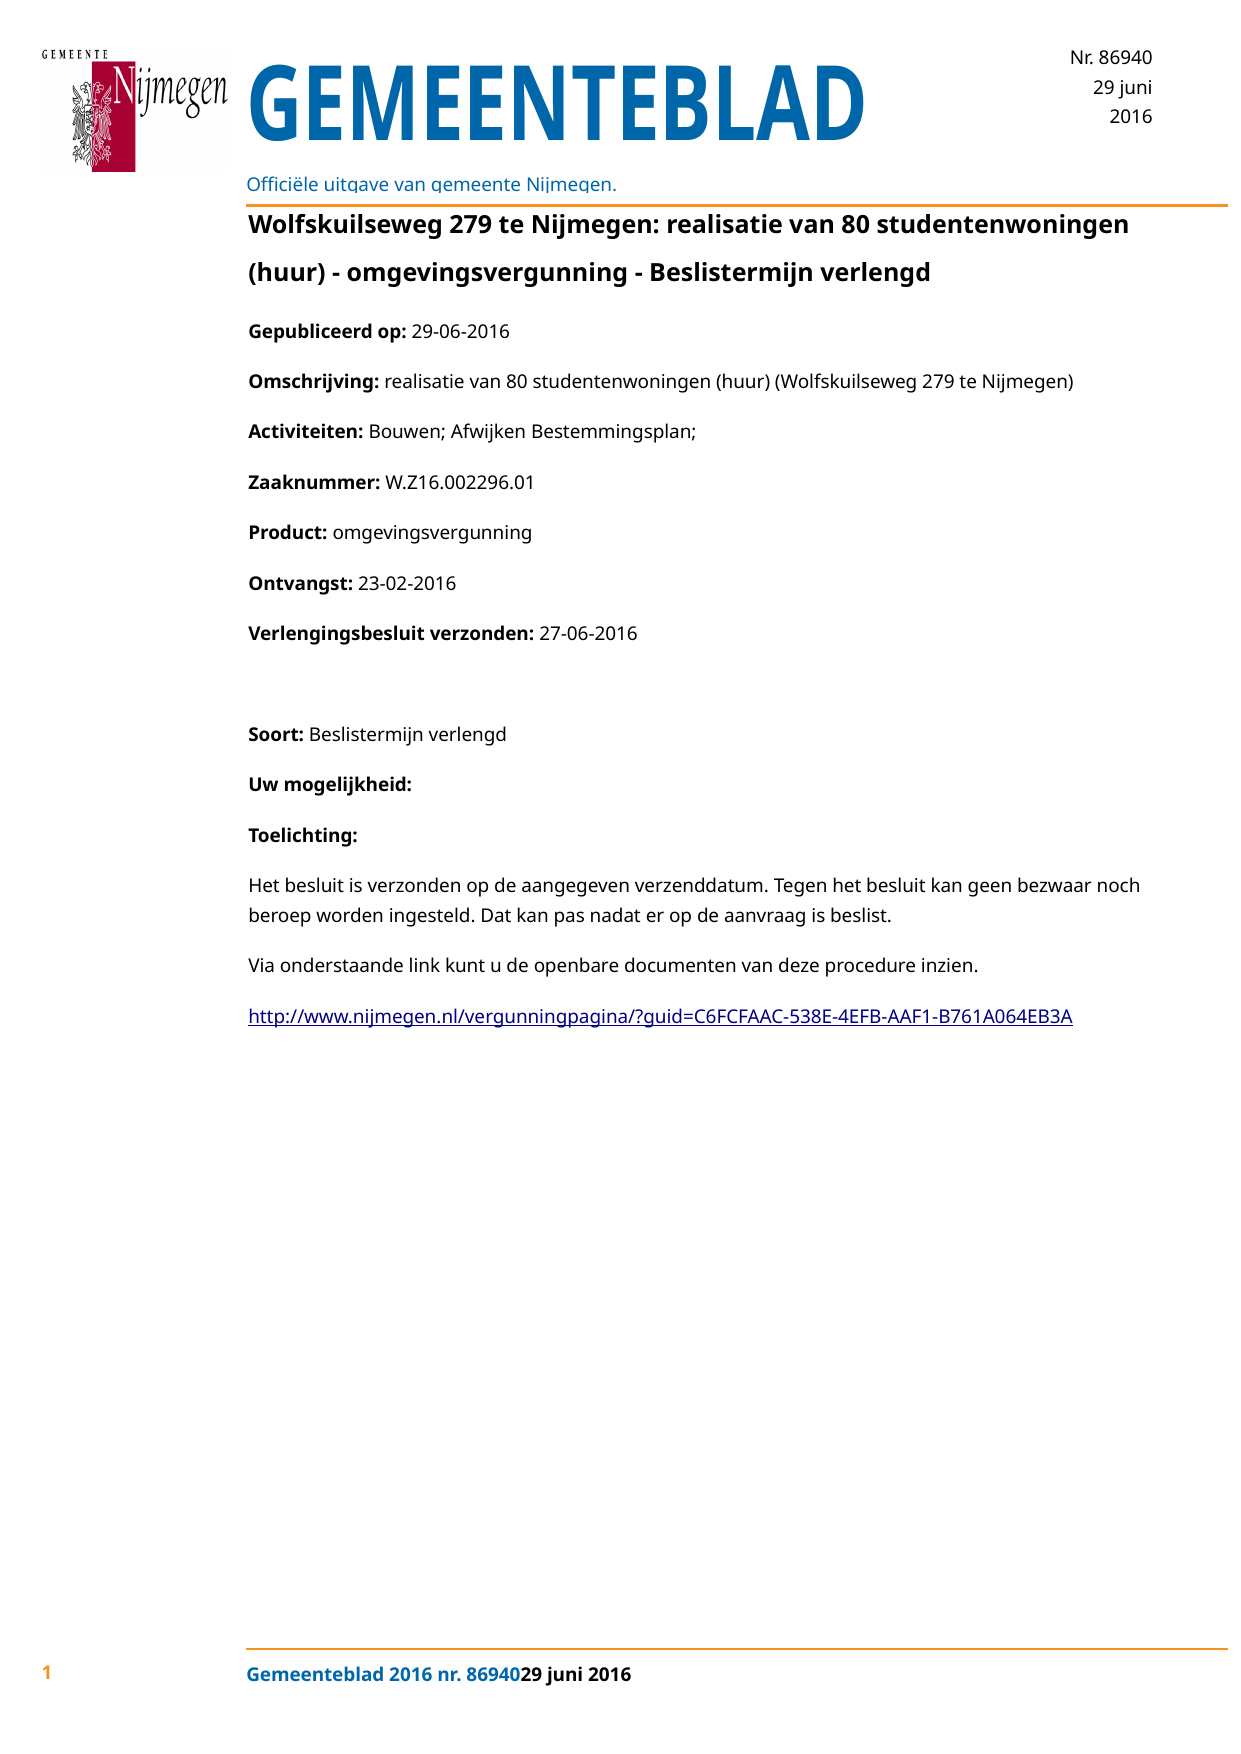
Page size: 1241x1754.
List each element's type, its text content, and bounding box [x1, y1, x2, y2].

text Het besluit is verzonden op de aangegeven verzenddatum. Tegen het besluit kan geen bezwaar noch beroep worden ingesteld. Dat kan pas nadat er op de aanvraag is beslist. [248, 872, 1152, 928]
text Product: omgevingsvergunning [248, 519, 1152, 545]
text Omschrijving: realisatie van 80 studentenwoningen (huur) (Wolfskuilseweg 279 te Nijmegen) [248, 368, 1152, 394]
text Zaaknummer: W.Z16.002296.01 [248, 469, 1152, 495]
text Verlengingsbesluit verzonden: 27-06-2016 [248, 620, 1152, 646]
text Activiteiten: Bouwen; Afwijken Bestemmingsplan; [248, 419, 1152, 444]
text Via onderstaande link kunt u de openbare documenten van deze procedure inzien. [248, 952, 1152, 978]
text http://www.nijmegen.nl/vergunningpagina/?guid=C6FCFAAC-538E-4EFB-AAF1-B761A064EB3A [248, 1003, 1152, 1029]
picture [41, 47, 231, 172]
text Toelichting: [248, 822, 1152, 848]
text Soort: Beslistermijn verlengd [248, 721, 1152, 747]
text Wolfskuilseweg 279 te Nijmegen: realisatie van 80 studentenwoningen (huur) - omgevingsvergunning - Beslistermijn verlengd [248, 207, 1152, 288]
text Gepubliceerd op: 29-06-2016 [248, 318, 1152, 344]
text Uw mogelijkheid: [248, 772, 1152, 797]
text Ontvangst: 23-02-2016 [248, 570, 1152, 596]
